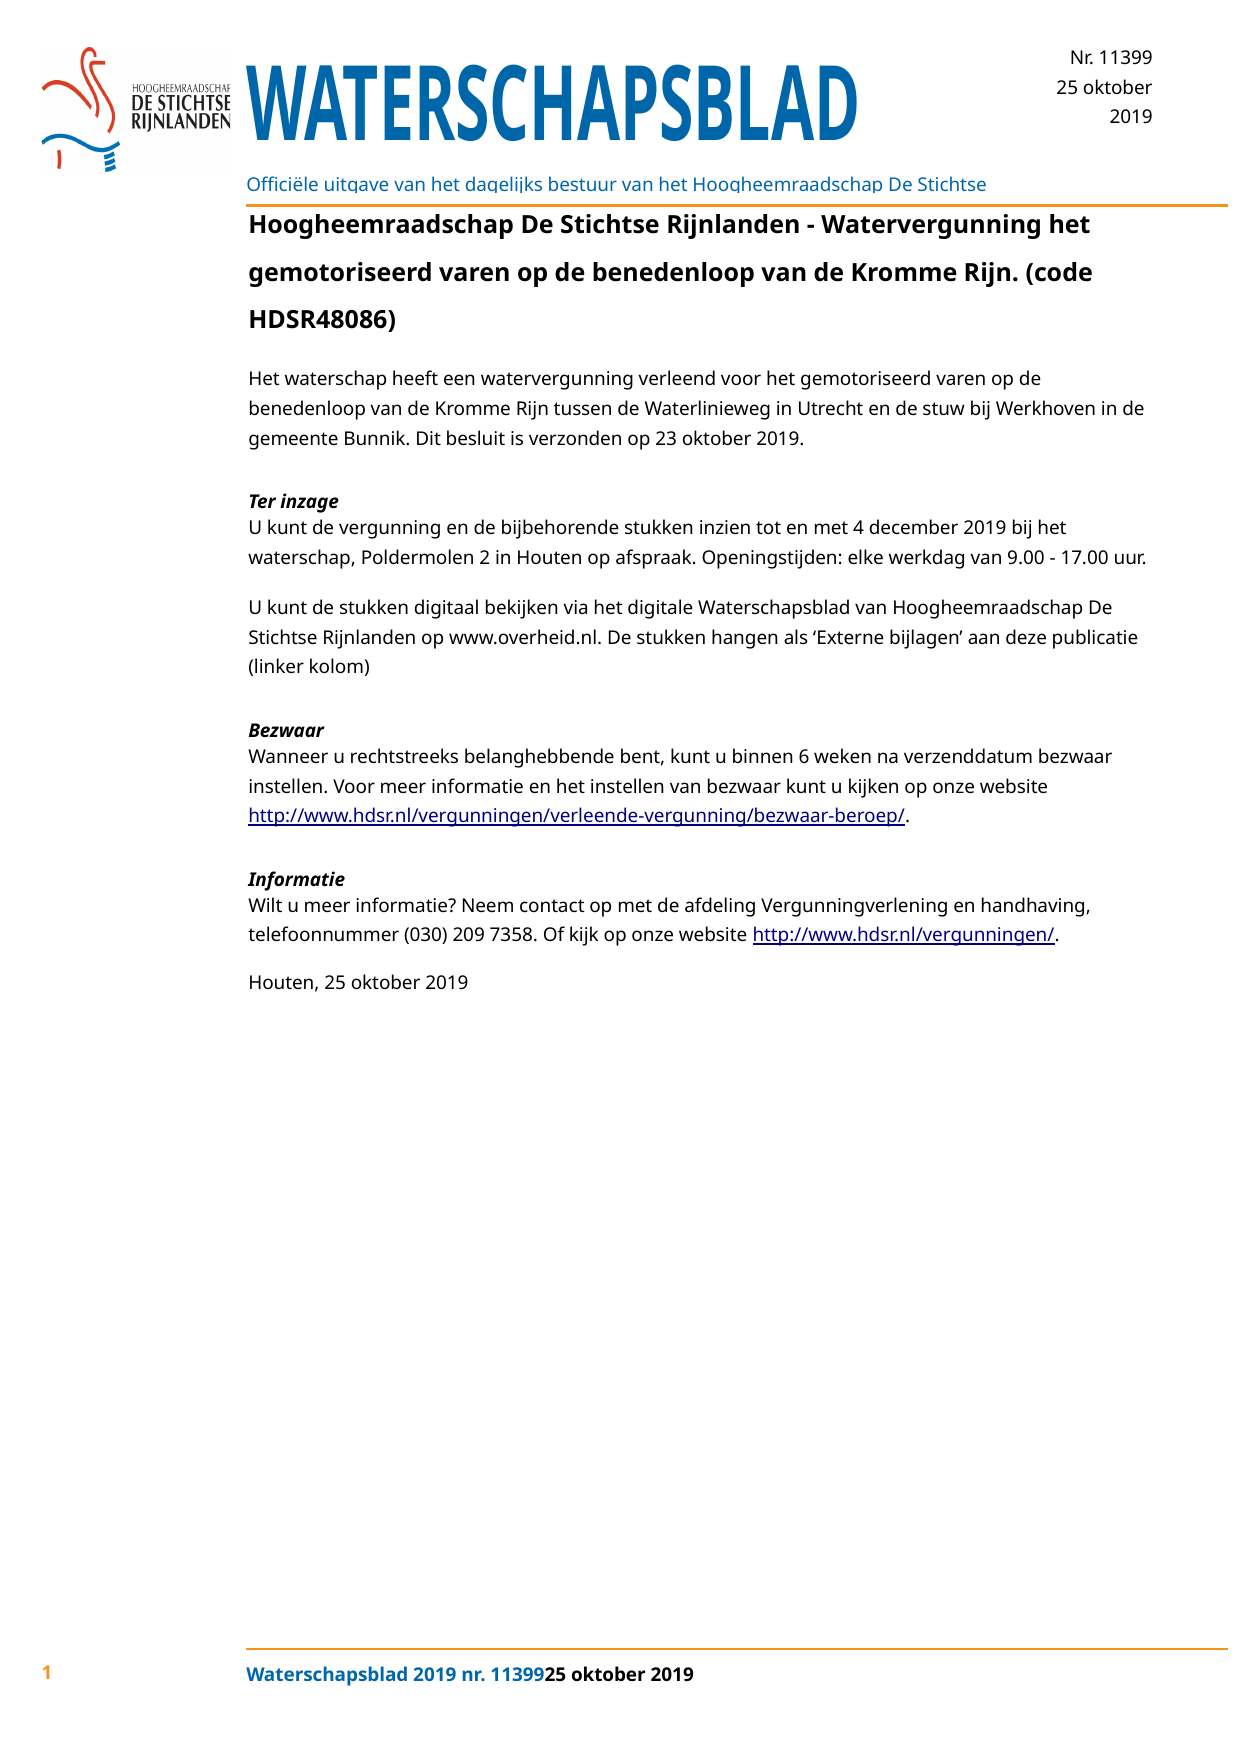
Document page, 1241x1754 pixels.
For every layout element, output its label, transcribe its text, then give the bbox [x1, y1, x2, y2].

text Ter inzage [248, 489, 1152, 514]
text Het waterschap heeft een watervergunning verleend voor het gemotoriseerd varen op de benedenloop van de Kromme Rijn tussen de Waterlinieweg in Utrecht en de stuw bij Werkhoven in de gemeente Bunnik. Dit besluit is verzonden op 23 oktober 2019. [248, 366, 1152, 450]
picture [41, 47, 231, 172]
text U kunt de vergunning en de bijbehorende stukken inzien tot en met 4 december 2019 bij het waterschap, Poldermolen 2 in Houten op afspraak. Openingstijden: elke werkdag van 9.00 - 17.00 uur. [248, 514, 1152, 570]
text Houten, 25 oktober 2019 [248, 969, 1152, 995]
text Informatie [248, 866, 1152, 892]
text Bezwaar [248, 717, 1152, 743]
text Hoogheemraadschap De Stichtse Rijnlanden - Watervergunning het gemotoriseerd varen op de benedenloop van de Kromme Rijn. (code HDSR48086) [248, 207, 1152, 336]
text Wanneer u rechtstreeks belanghebbende bent, kunt u binnen 6 weken na verzenddatum bezwaar instellen. Voor meer informatie en het instellen van bezwaar kunt u kijken op onze website http://www.hdsr.nl/vergunningen/verleende-vergunning/bezwaar-beroep/. [248, 743, 1152, 828]
text Wilt u meer informatie? Neem contact op met de afdeling Vergunningverlening en handhaving, telefoonnummer (030) 209 7358. Of kijk op onze website http://www.hdsr.nl/vergunningen/. [248, 892, 1152, 947]
text U kunt de stukken digitaal bekijken via het digitale Waterschapsblad van Hoogheemraadschap De Stichtse Rijnlanden op www.overheid.nl. De stukken hangen als ‘Externe bijlagen’ aan deze publicatie (linker kolom) [248, 594, 1152, 679]
